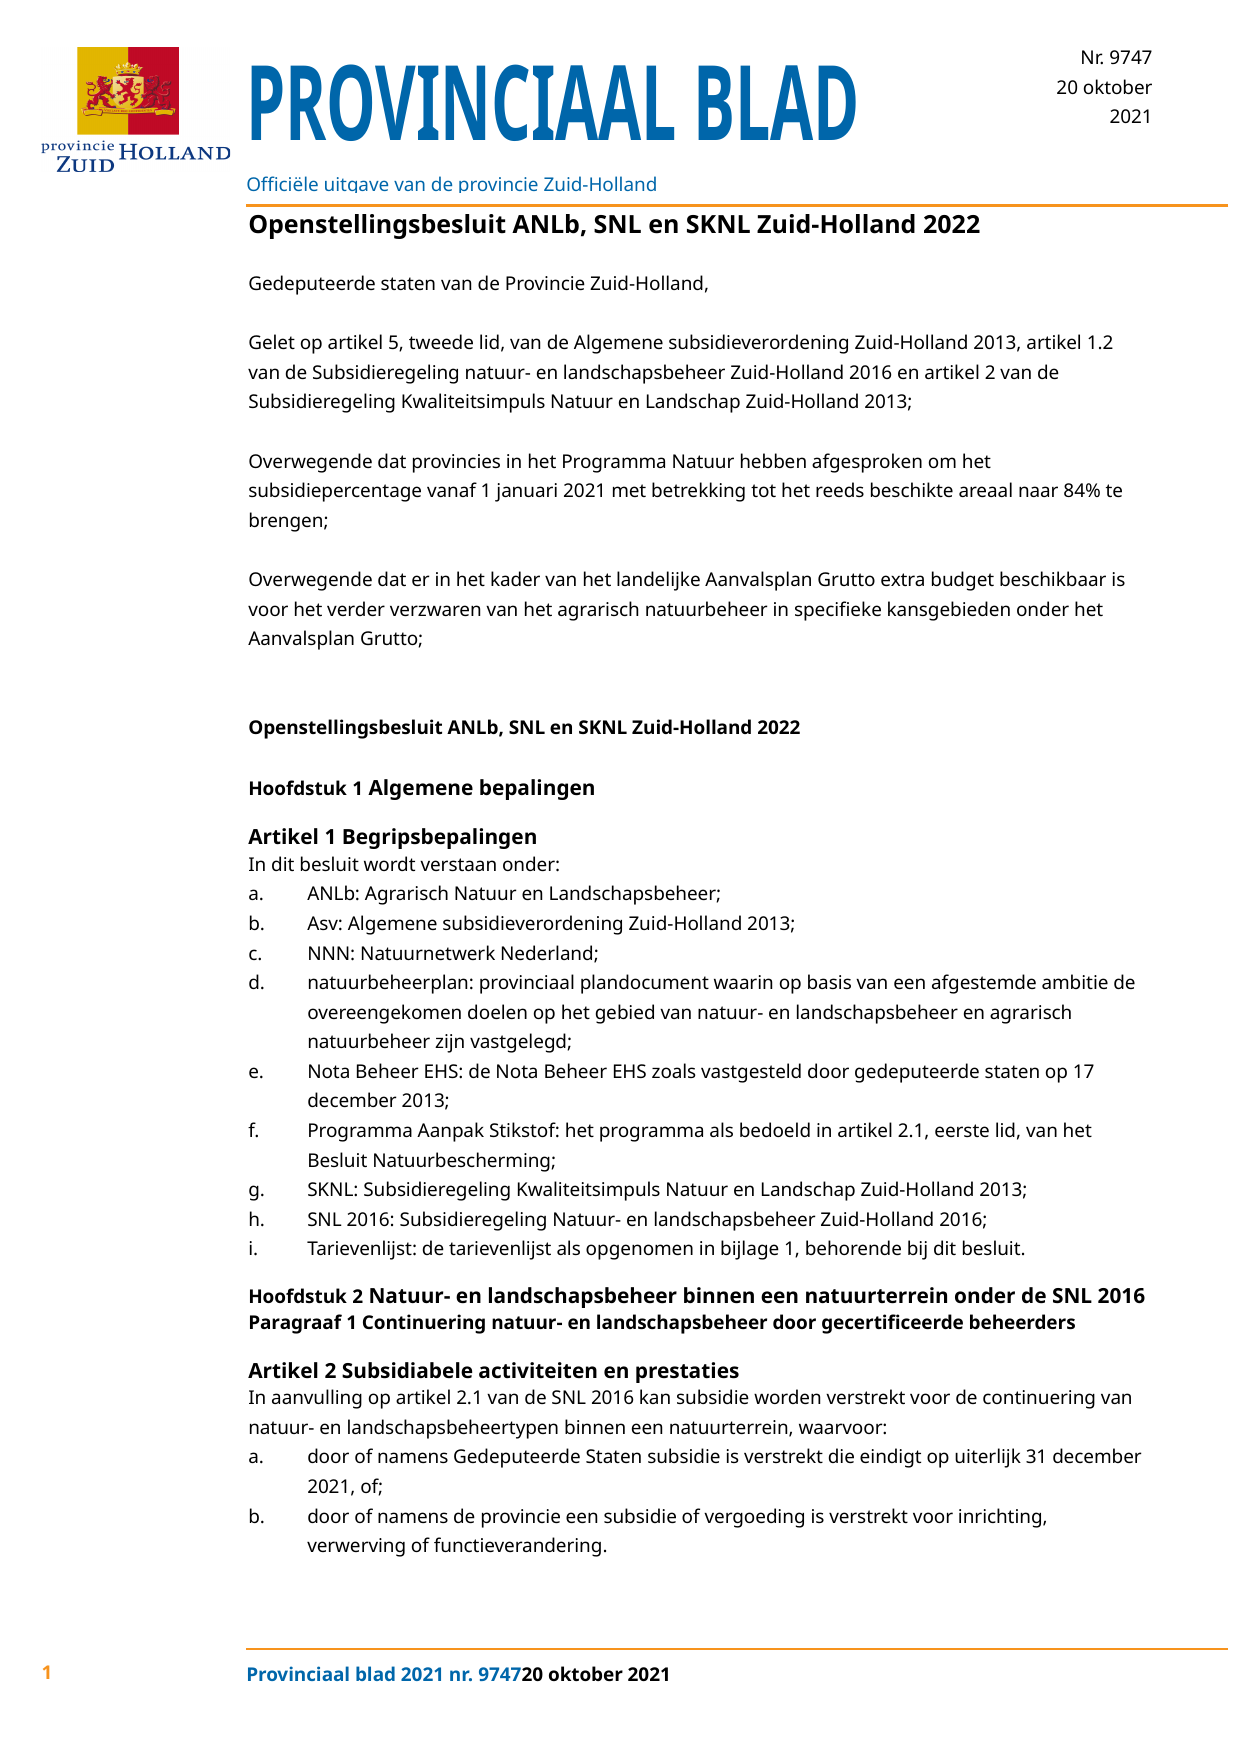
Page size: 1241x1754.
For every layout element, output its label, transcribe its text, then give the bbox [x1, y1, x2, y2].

list door of namens de provincie een subsidie of vergoeding is verstrekt voor inrichting, verwerving of functieverandering. [248, 1503, 1152, 1558]
text Subsidieregeling Kwaliteitsimpuls Natuur en Landschap Zuid-Holland 2013; [248, 389, 1152, 414]
text In aanvulling op artikel 2.1 van de SNL 2016 kan subsidie worden verstrekt voor de continuering van natuur- en landschapsbeheertypen binnen een natuurterrein, waarvoor: [248, 1384, 1152, 1440]
list Tarievenlijst: de tarievenlijst als opgenomen in bijlage 1, behorende bij dit besluit. [248, 1236, 1152, 1261]
text Overwegende dat er in het kader van het landelijke Aanvalsplan Grutto extra budget beschikbaar is voor het verder verzwaren van het agrarisch natuurbeheer in specifieke kansgebieden onder het Aanvalsplan Grutto; [248, 566, 1152, 651]
text Openstellingsbesluit ANLb, SNL en SKNL Zuid-Holland 2022 [248, 714, 1152, 740]
list SKNL: Subsidieregeling Kwaliteitsimpuls Natuur en Landschap Zuid-Holland 2013; [248, 1176, 1152, 1202]
list natuurbeheerplan: provinciaal plandocument waarin op basis van een afgestemde ambitie de overeengekomen doelen op het gebied van natuur- en landschapsbeheer en agrarisch natuurbeheer zijn vastgelegd; [248, 969, 1152, 1054]
text Gedeputeerde staten van de Provincie Zuid-Holland, [248, 270, 1152, 296]
text Overwegende dat provincies in het Programma Natuur hebben afgesproken om het subsidiepercentage vanaf 1 januari 2021 met betrekking tot het reeds beschikte areaal naar 84% te brengen; [248, 448, 1152, 533]
list SNL 2016: Subsidieregeling Natuur- en landschapsbeheer Zuid-Holland 2016; [248, 1206, 1152, 1232]
text Paragraaf 1 Continuering natuur- en landschapsbeheer door gecertificeerde beheerders [248, 1309, 1152, 1335]
list NNN: Natuurnetwerk Nederland; [248, 940, 1152, 965]
text Artikel 1 Begripsbepalingen [248, 822, 1152, 851]
text Gelet op artikel 5, tweede lid, van de Algemene subsidieverordening Zuid-Holland 2013, artikel 1.2 [248, 329, 1152, 355]
picture [41, 47, 231, 172]
list ANLb: Agrarisch Natuur en Landschapsbeheer; [248, 881, 1152, 906]
text van de Subsidieregeling natuur- en landschapsbeheer Zuid-Holland 2016 en artikel 2 van de [248, 359, 1152, 385]
text In dit besluit wordt verstaan onder: [248, 851, 1152, 877]
list Asv: Algemene subsidieverordening Zuid-Holland 2013; [248, 910, 1152, 936]
list Programma Aanpak Stikstof: het programma als bedoeld in artikel 2.1, eerste lid, van het Besluit Natuurbescherming; [248, 1117, 1152, 1172]
text Hoofdstuk 2 Natuur- en landschapsbeheer binnen een natuurterrein onder de SNL 2016 [248, 1281, 1152, 1309]
text Hoofdstuk 1 Algemene bepalingen [248, 773, 1152, 802]
list door of namens Gedeputeerde Staten subsidie is verstrekt die eindigt op uiterlijk 31 december 2021, of; [248, 1444, 1152, 1499]
list Nota Beheer EHS: de Nota Beheer EHS zoals vastgesteld door gedeputeerde staten op 17 december 2013; [248, 1058, 1152, 1113]
text Openstellingsbesluit ANLb, SNL en SKNL Zuid-Holland 2022 [248, 207, 1152, 241]
text Artikel 2 Subsidiabele activiteiten en prestaties [248, 1356, 1152, 1384]
